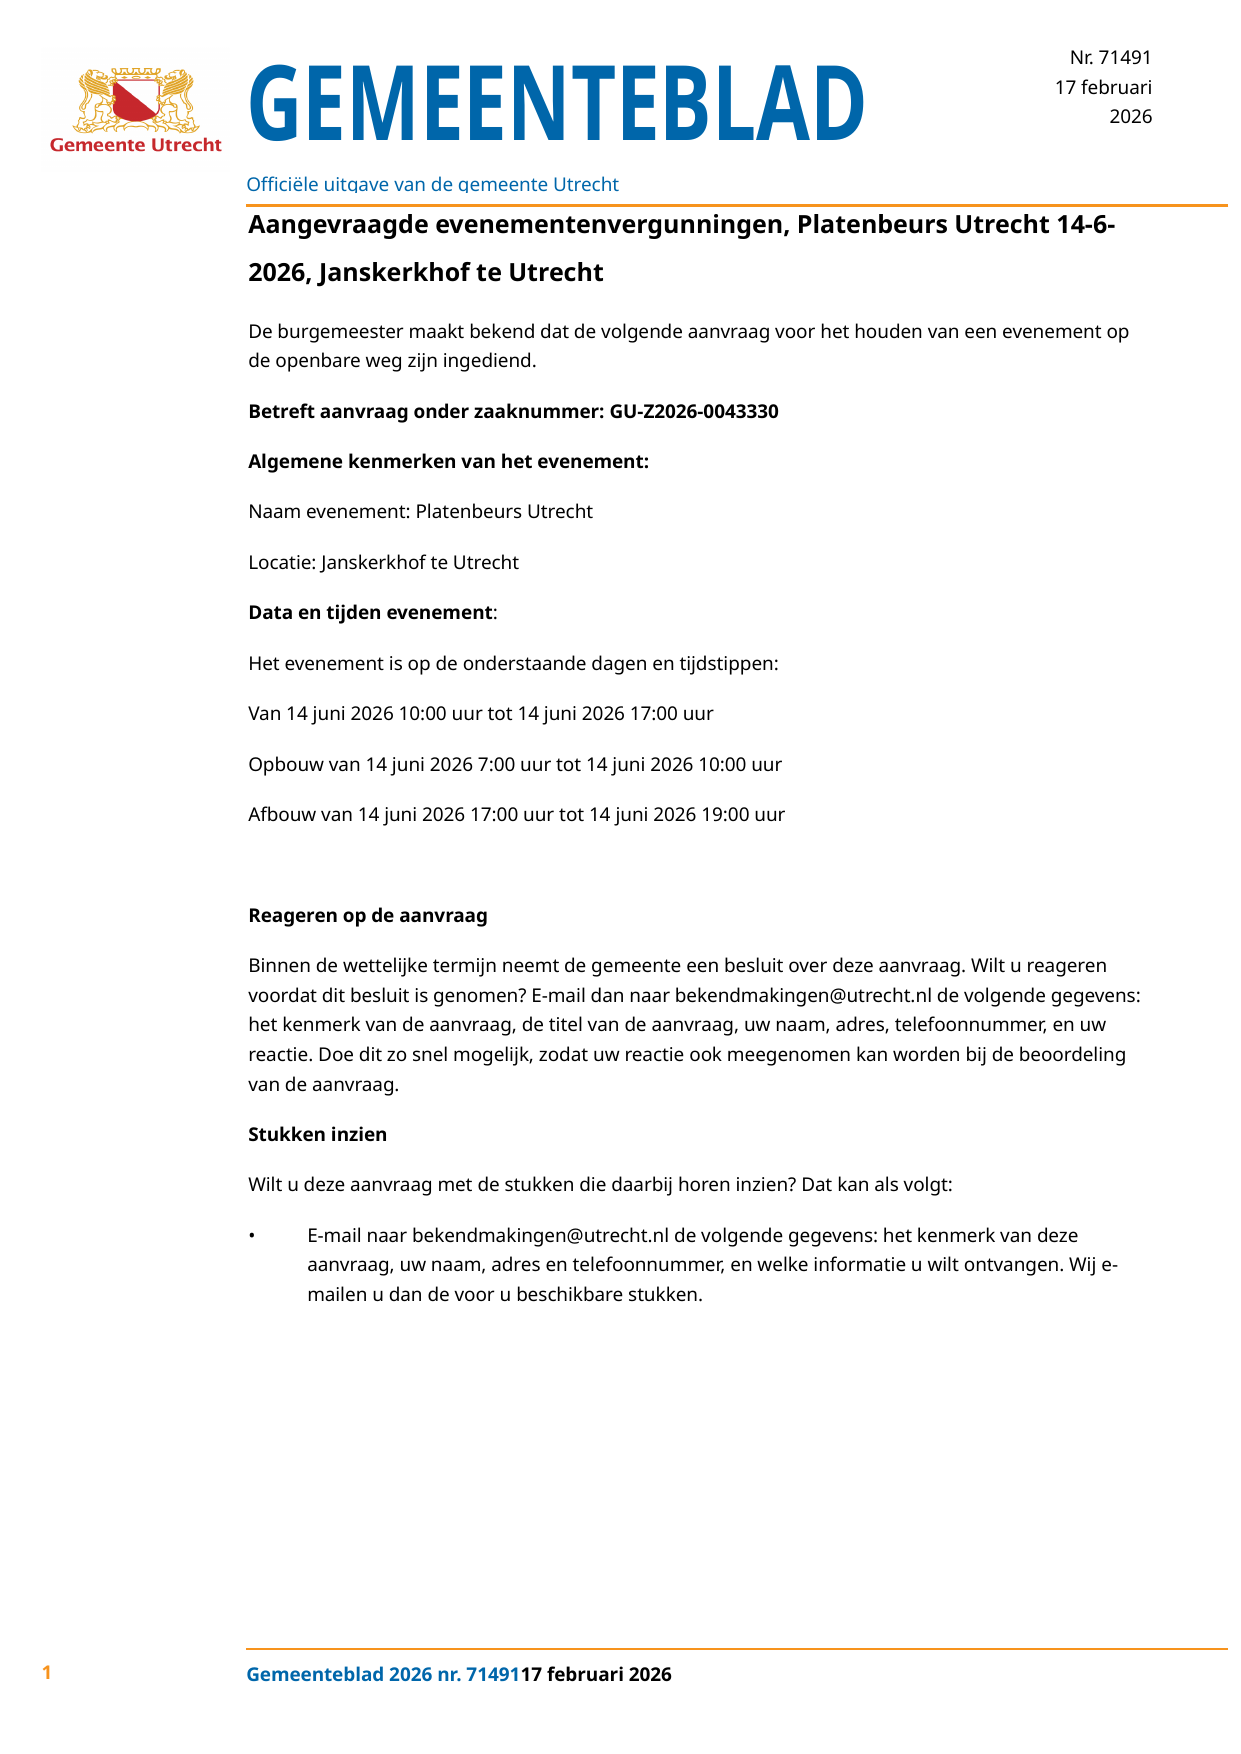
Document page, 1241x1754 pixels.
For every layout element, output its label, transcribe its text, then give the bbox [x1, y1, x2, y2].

text Stukken inzien [248, 1121, 1152, 1147]
text Naam evenement: Platenbeurs Utrecht [248, 499, 1152, 524]
text De burgemeester maakt bekend dat de volgende aanvraag voor het houden van een evenement op de openbare weg zijn ingediend. [248, 318, 1152, 373]
picture [41, 47, 231, 172]
text Betreft aanvraag onder zaaknummer: GU-Z2026-0043330 [248, 398, 1152, 424]
text Reageren op de aanvraag [248, 902, 1152, 928]
text Data en tijden evenement: [248, 599, 1152, 625]
text Het evenement is op de onderstaande dagen en tijdstippen: [248, 650, 1152, 676]
text Locatie: Janskerkhof te Utrecht [248, 549, 1152, 575]
text Van 14 juni 2026 10:00 uur tot 14 juni 2026 17:00 uur [248, 700, 1152, 726]
text Binnen de wettelijke termijn neemt de gemeente een besluit over deze aanvraag. Wilt u reageren voordat dit besluit is genomen? E-mail dan naar bekendmakingen@utrecht.nl de volgende gegevens: het kenmerk van de aanvraag, de titel van de aanvraag, uw naam, adres, telefoonnummer, en uw reactie. Doe dit zo snel mogelijk, zodat uw reactie ook meegenomen kan worden bij de beoordeling van de aanvraag. [248, 952, 1152, 1097]
list E-mail naar bekendmakingen@utrecht.nl de volgende gegevens: het kenmerk van deze aanvraag, uw naam, adres en telefoonnummer, en welke informatie u wilt ontvangen. Wij e-mailen u dan de voor u beschikbare stukken. [248, 1222, 1152, 1307]
text Opbouw van 14 juni 2026 7:00 uur tot 14 juni 2026 10:00 uur [248, 751, 1152, 777]
text Aangevraagde evenementenvergunningen, Platenbeurs Utrecht 14-6-2026, Janskerkhof te Utrecht [248, 207, 1152, 288]
text Algemene kenmerken van het evenement: [248, 448, 1152, 474]
text Wilt u deze aanvraag met de stukken die daarbij horen inzien? Dat kan als volgt: [248, 1172, 1152, 1197]
text Afbouw van 14 juni 2026 17:00 uur tot 14 juni 2026 19:00 uur [248, 801, 1152, 827]
